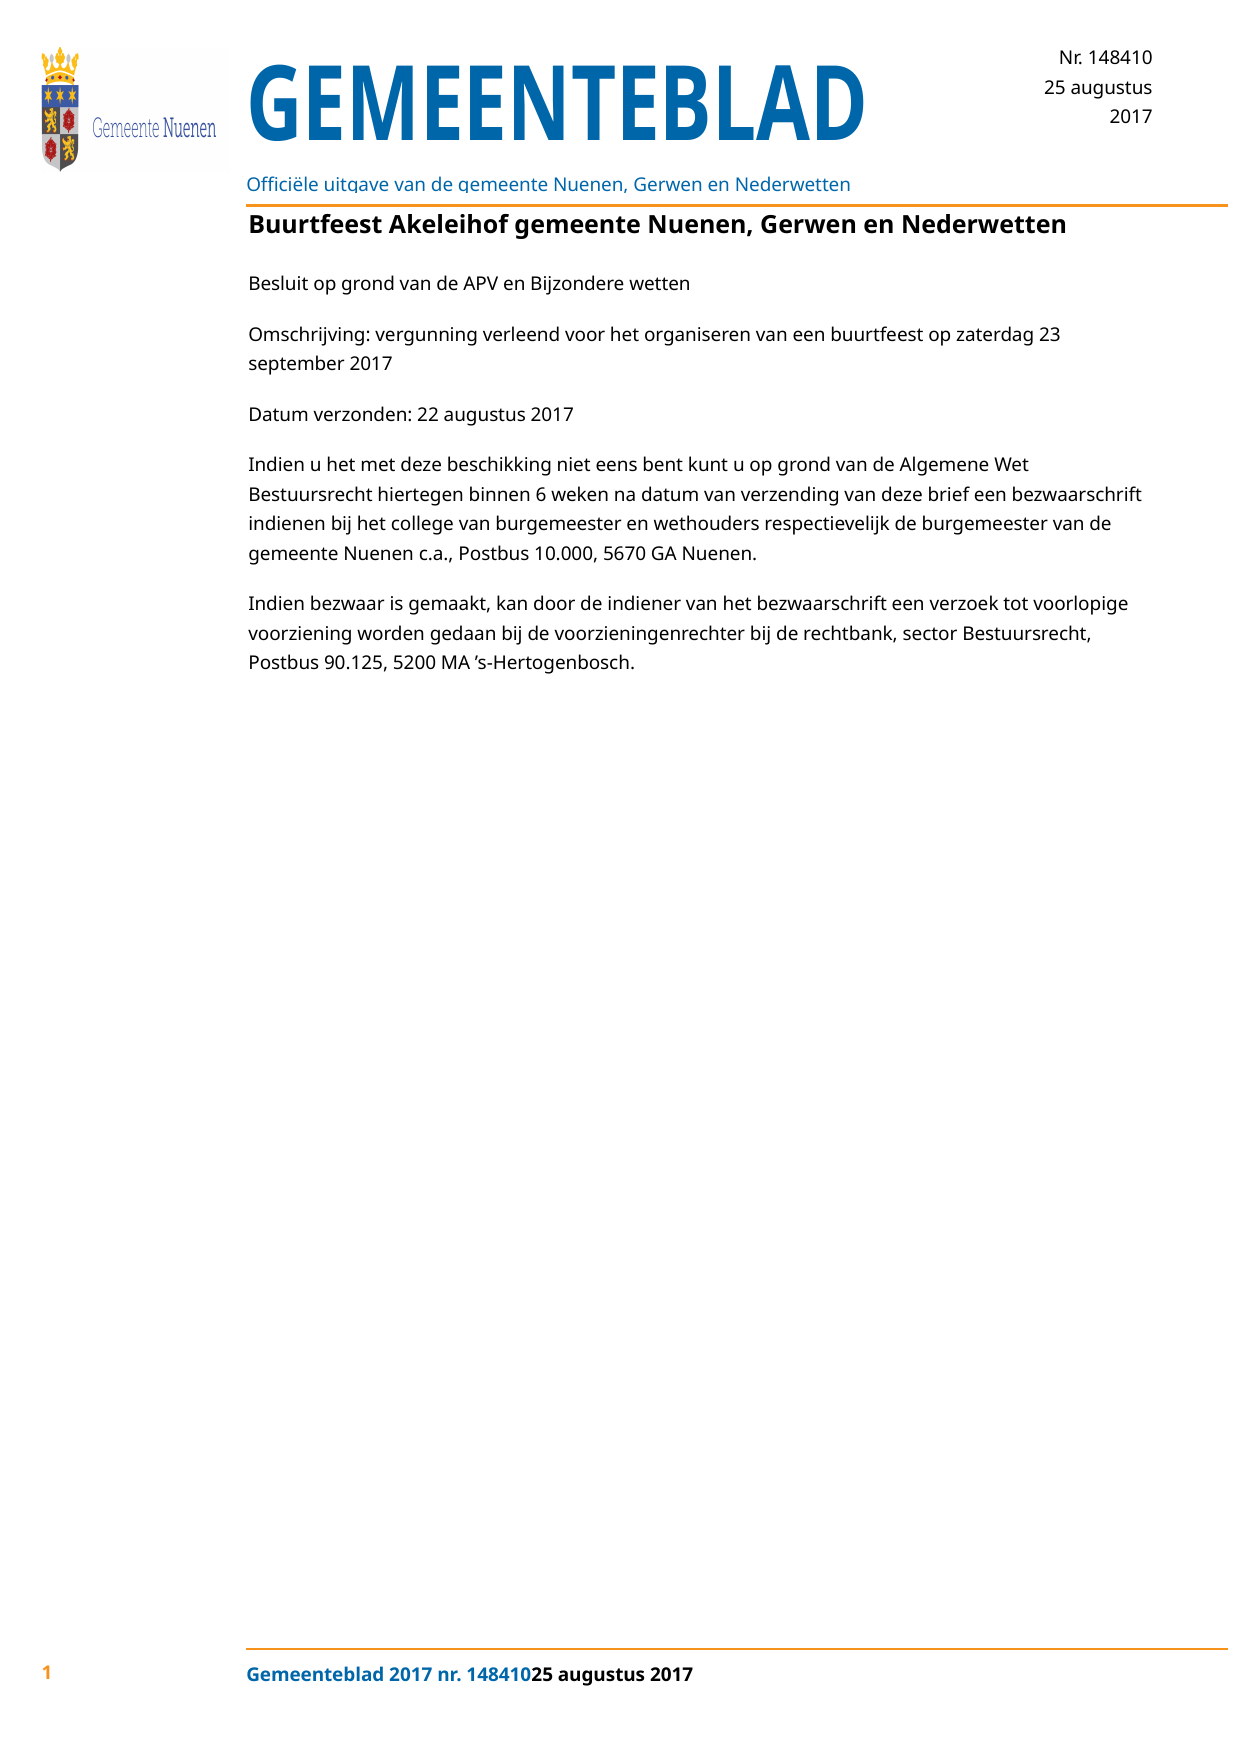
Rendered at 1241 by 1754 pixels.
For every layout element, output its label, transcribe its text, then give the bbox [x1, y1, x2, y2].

picture [41, 47, 231, 172]
text Indien u het met deze beschikking niet eens bent kunt u op grond van de Algemene Wet Bestuursrecht hiertegen binnen 6 weken na datum van verzending van deze brief een bezwaarschrift indienen bij het college van burgemeester en wethouders respectievelijk de burgemeester van de gemeente Nuenen c.a., Postbus 10.000, 5670 GA Nuenen. [248, 451, 1152, 566]
text Omschrijving: vergunning verleend voor het organiseren van een buurtfeest op zaterdag 23 september 2017 [248, 321, 1152, 376]
text Datum verzonden: 22 augustus 2017 [248, 401, 1152, 426]
text Indien bezwaar is gemaakt, kan door de indiener van het bezwaarschrift een verzoek tot voorlopige voorziening worden gedaan bij de voorzieningenrechter bij de rechtbank, sector Bestuursrecht, Postbus 90.125, 5200 MA ’s-Hertogenbosch. [248, 590, 1152, 675]
text Besluit op grond van de APV en Bijzondere wetten [248, 270, 1152, 296]
text Buurtfeest Akeleihof gemeente Nuenen, Gerwen en Nederwetten [248, 207, 1152, 241]
